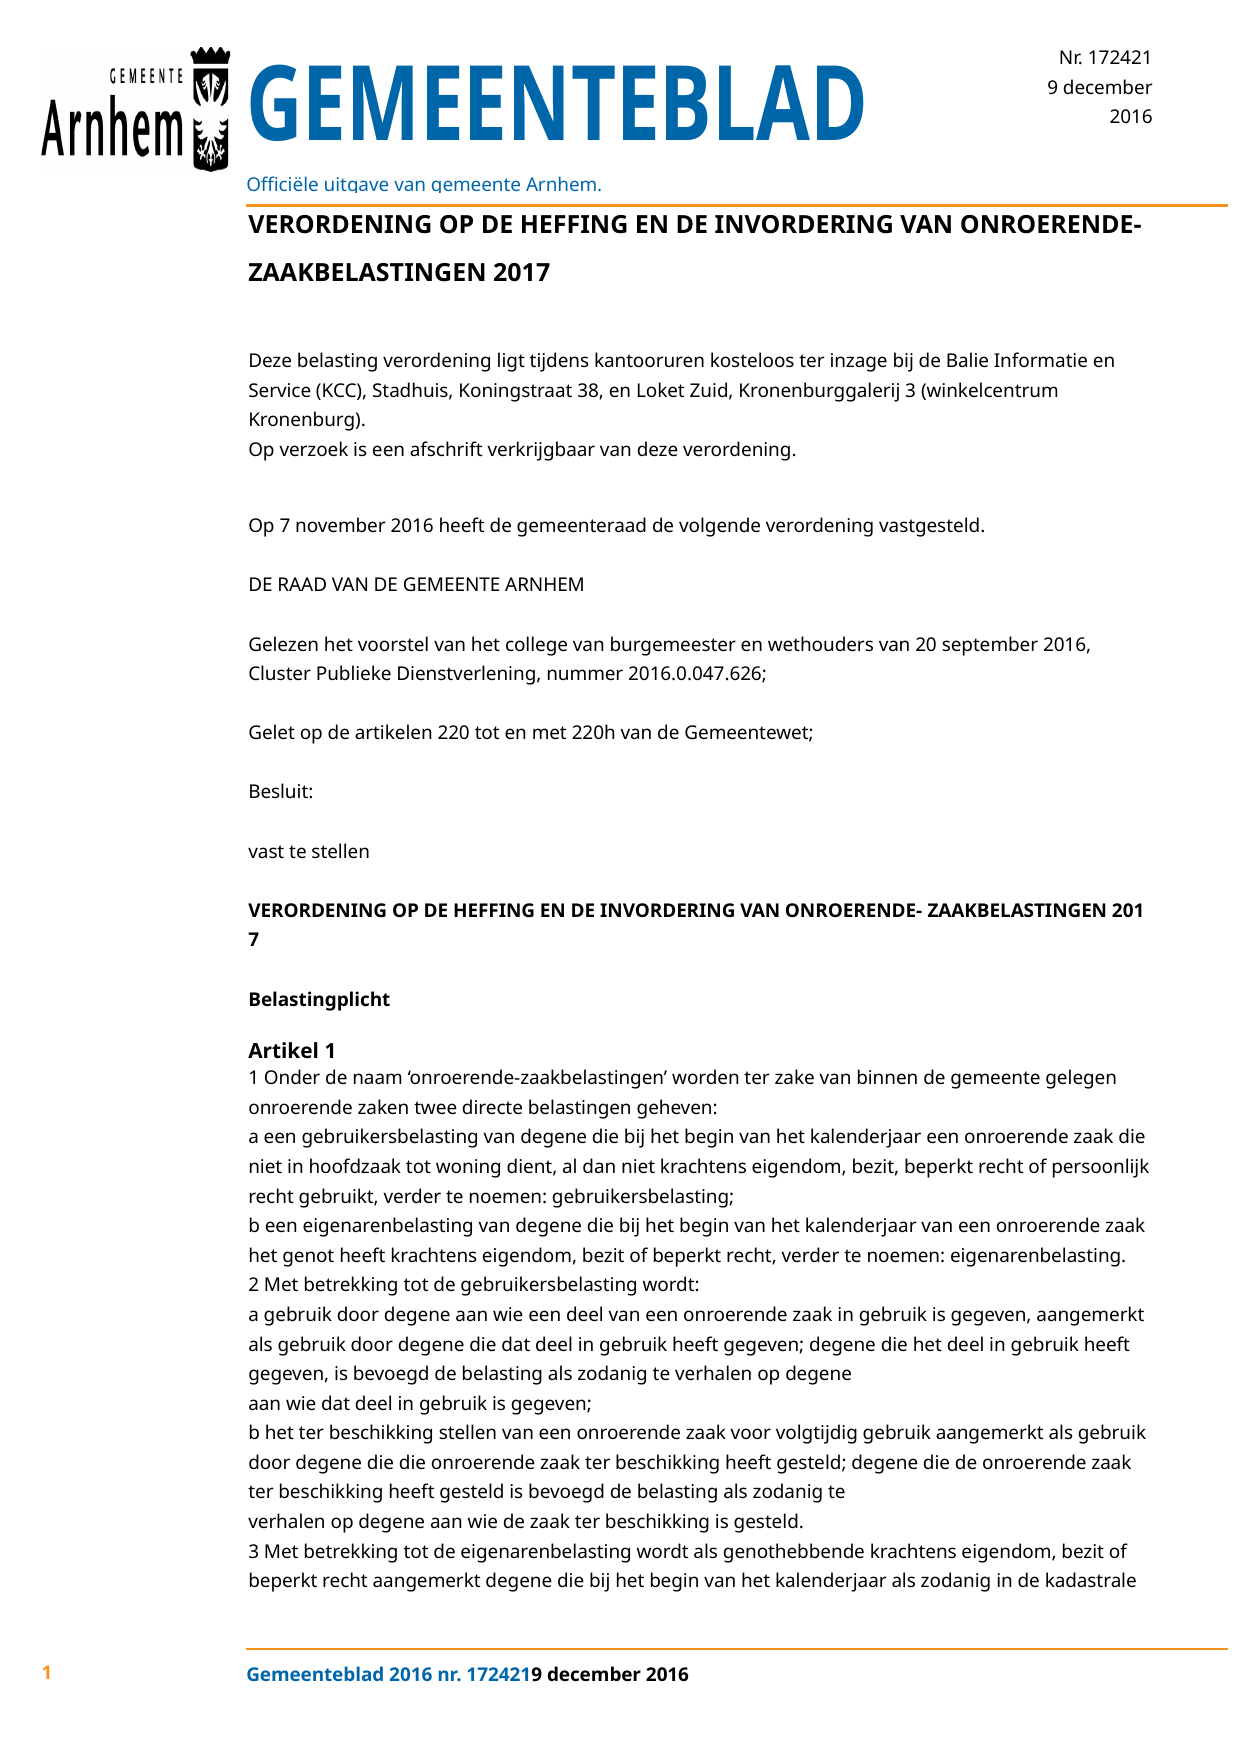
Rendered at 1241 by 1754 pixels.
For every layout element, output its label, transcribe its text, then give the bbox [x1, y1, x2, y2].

text DE RAAD VAN DE GEMEENTE ARNHEM [248, 572, 1152, 597]
text a gebruik door degene aan wie een deel van een onroerende zaak in gebruik is gegeven, aangemerkt als gebruik door degene die dat deel in gebruik heeft gegeven; degene die het deel in gebruik heeft gegeven, is bevoegd de belasting als zodanig te verhalen op degene [248, 1301, 1152, 1386]
text vast te stellen [248, 838, 1152, 863]
text Gelezen het voorstel van het college van burgemeester en wethouders van 20 september 2016, [248, 631, 1152, 656]
text VERORDENING OP DE HEFFING EN DE INVORDERING VAN ONROERENDE- ZAAKBELASTINGEN 201 7 [248, 897, 1152, 952]
text 3 Met betrekking tot de eigenarenbelasting wordt als genothebbende krachtens eigendom, bezit of beperkt recht aangemerkt degene die bij het begin van het kalenderjaar als zodanig in de kadastrale [248, 1538, 1152, 1593]
text Op verzoek is een afschrift verkrijgbaar van deze verordening. [248, 436, 1152, 462]
text Besluit: [248, 779, 1152, 804]
text b een eigenarenbelasting van degene die bij het begin van het kalenderjaar van een onroerende zaak het genot heeft krachtens eigendom, bezit of beperkt recht, verder te noemen: eigenarenbelasting. [248, 1212, 1152, 1268]
text Deze belasting verordening ligt tijdens kantooruren kosteloos ter inzage bij de Balie Informatie en Service (KCC), Stadhuis, Koningstraat 38, en Loket Zuid, Kronenburggalerij 3 (winkelcentrum Kronenburg). [248, 347, 1152, 432]
text a een gebruikersbelasting van degene die bij het begin van het kalenderjaar een onroerende zaak die niet in hoofdzaak tot woning dient, al dan niet krachtens eigendom, bezit, beperkt recht of persoonlijk recht gebruikt, verder te noemen: gebruikersbelasting; [248, 1124, 1152, 1209]
text Op 7 november 2016 heeft de gemeenteraad de volgende verordening vastgesteld. [248, 512, 1152, 538]
text b het ter beschikking stellen van een onroerende zaak voor volgtijdig gebruik aangemerkt als gebruik door degene die die onroerende zaak ter beschikking heeft gesteld; degene die de onroerende zaak ter beschikking heeft gesteld is bevoegd de belasting als zodanig te [248, 1419, 1152, 1504]
text verhalen op degene aan wie de zaak ter beschikking is gesteld. [248, 1508, 1152, 1534]
text Artikel 1 [248, 1036, 1152, 1064]
text 2 Met betrekking tot de gebruikersbelasting wordt: [248, 1272, 1152, 1297]
text Belastingplicht [248, 986, 1152, 1011]
text Cluster Publieke Dienstverlening, nummer 2016.0.047.626; [248, 660, 1152, 686]
text 1 Onder de naam ‘onroerende-zaakbelastingen’ worden ter zake van binnen de gemeente gelegen onroerende zaken twee directe belastingen geheven: [248, 1064, 1152, 1120]
text VERORDENING OP DE HEFFING EN DE INVORDERING VAN ONROERENDE-ZAAKBELASTINGEN 2017 [248, 207, 1152, 288]
picture [41, 47, 231, 172]
text Gelet op de artikelen 220 tot en met 220h van de Gemeentewet; [248, 719, 1152, 745]
text aan wie dat deel in gebruik is gegeven; [248, 1390, 1152, 1416]
